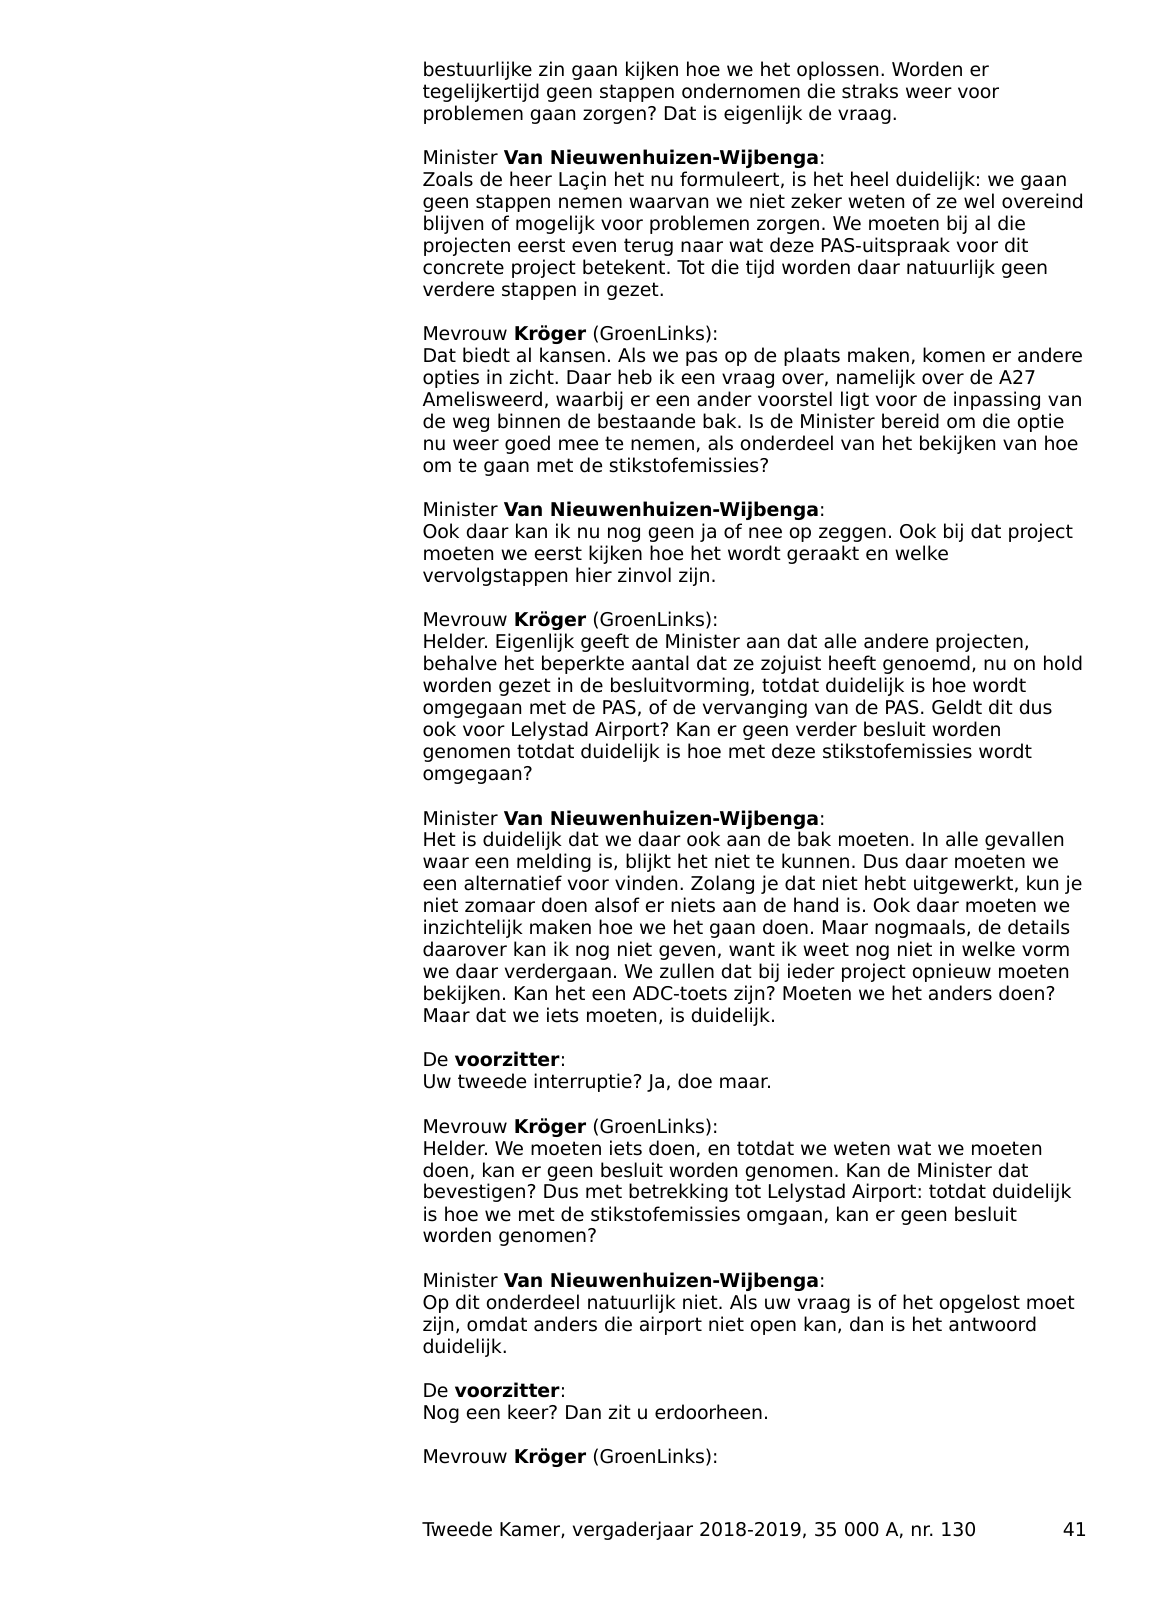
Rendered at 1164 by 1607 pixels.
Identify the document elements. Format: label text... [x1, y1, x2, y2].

text De voorzitter: [422, 1380, 1087, 1402]
text Op dit onderdeel natuurlijk niet. Als uw vraag is of het opgelost moet zijn, omdat anders die airport niet open kan, dan is het antwoord duidelijk. [422, 1292, 1087, 1357]
text Zoals de heer Laçin het nu formuleert, is het heel duidelijk: we gaan geen stappen nemen waarvan we niet zeker weten of ze wel overeind blijven of mogelijk voor problemen zorgen. We moeten bij al die projecten eerst even terug naar wat deze PAS-uitspraak voor dit concrete project betekent. Tot die tijd worden daar natuurlijk geen verdere stappen in gezet. [422, 169, 1087, 301]
text De voorzitter: [422, 1049, 1087, 1071]
text Het is duidelijk dat we daar ook aan de bak moeten. In alle gevallen waar een melding is, blijkt het niet te kunnen. Dus daar moeten we een alternatief voor vinden. Zolang je dat niet hebt uitgewerkt, kun je niet zomaar doen alsof er niets aan de hand is. Ook daar moeten we inzichtelijk maken hoe we het gaan doen. Maar nogmaals, de details daarover kan ik nog niet geven, want ik weet nog niet in welke vorm we daar verdergaan. We zullen dat bij ieder project opnieuw moeten bekijken. Kan het een ADC-toets zijn? Moeten we het anders doen? Maar dat we iets moeten, is duidelijk. [422, 829, 1087, 1027]
text Uw tweede interruptie? Ja, doe maar. [422, 1071, 1087, 1093]
text bestuurlijke zin gaan kijken hoe we het oplossen. Worden er tegelijkertijd geen stappen ondernomen die straks weer voor problemen gaan zorgen? Dat is eigenlijk de vraag. [422, 59, 1087, 125]
text Helder. We moeten iets doen, en totdat we weten wat we moeten doen, kan er geen besluit worden genomen. Kan de Minister dat bevestigen? Dus met betrekking tot Lelystad Airport: totdat duidelijk is hoe we met de stikstofemissies omgaan, kan er geen besluit worden genomen? [422, 1137, 1087, 1247]
text Minister Van Nieuwenhuizen-Wijbenga: [422, 1269, 1087, 1292]
text Mevrouw Kröger (GroenLinks): [422, 1446, 1087, 1468]
text Minister Van Nieuwenhuizen-Wijbenga: [422, 147, 1087, 169]
text Mevrouw Kröger (GroenLinks): [422, 1116, 1087, 1137]
text Dat biedt al kansen. Als we pas op de plaats maken, komen er andere opties in zicht. Daar heb ik een vraag over, namelijk over de A27 Amelisweerd, waarbij er een ander voorstel ligt voor de inpassing van de weg binnen de bestaande bak. Is de Minister bereid om die optie nu weer goed mee te nemen, als onderdeel van het bekijken van hoe om te gaan met de stikstofemissies? [422, 345, 1087, 477]
text Mevrouw Kröger (GroenLinks): [422, 609, 1087, 631]
text Mevrouw Kröger (GroenLinks): [422, 323, 1087, 345]
text Ook daar kan ik nu nog geen ja of nee op zeggen. Ook bij dat project moeten we eerst kijken hoe het wordt geraakt en welke vervolgstappen hier zinvol zijn. [422, 521, 1087, 587]
text Minister Van Nieuwenhuizen-Wijbenga: [422, 499, 1087, 521]
text Nog een keer? Dan zit u erdoorheen. [422, 1402, 1087, 1424]
text Helder. Eigenlijk geeft de Minister aan dat alle andere projecten, behalve het beperkte aantal dat ze zojuist heeft genoemd, nu on hold worden gezet in de besluitvorming, totdat duidelijk is hoe wordt omgegaan met de PAS, of de vervanging van de PAS. Geldt dit dus ook voor Lelystad Airport? Kan er geen verder besluit worden genomen totdat duidelijk is hoe met deze stikstofemissies wordt omgegaan? [422, 631, 1087, 785]
text Minister Van Nieuwenhuizen-Wijbenga: [422, 807, 1087, 829]
